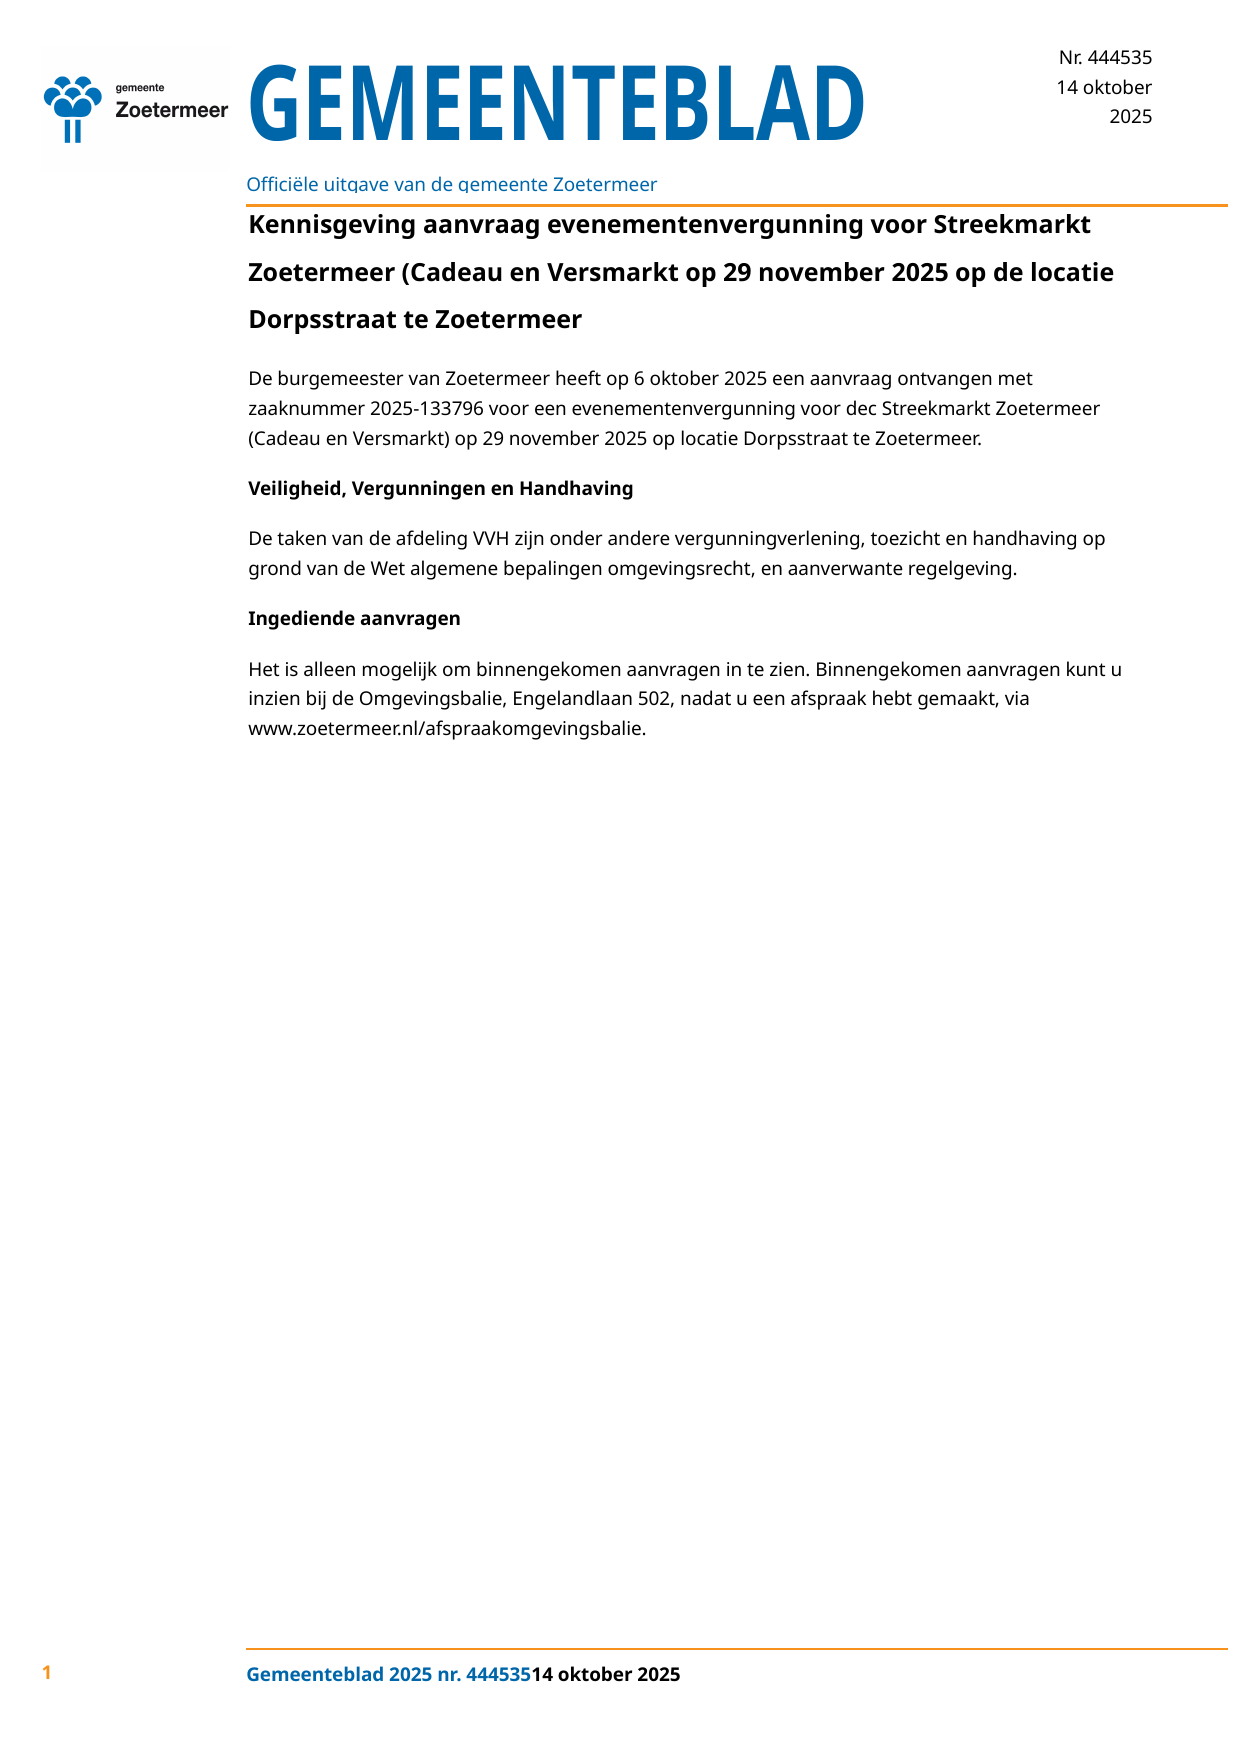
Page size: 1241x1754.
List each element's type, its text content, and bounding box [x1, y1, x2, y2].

text De taken van de afdeling VVH zijn onder andere vergunningverlening, toezicht en handhaving op grond van de Wet algemene bepalingen omgevingsrecht, en aanverwante regelgeving. [248, 526, 1152, 581]
text Het is alleen mogelijk om binnengekomen aanvragen in te zien. Binnengekomen aanvragen kunt u inzien bij de Omgevingsbalie, Engelandlaan 502, nadat u een afspraak hebt gemaakt, via www.zoetermeer.nl/afspraakomgevingsbalie. [248, 656, 1152, 741]
text De burgemeester van Zoetermeer heeft op 6 oktober 2025 een aanvraag ontvangen met zaaknummer 2025-133796 voor een evenementenvergunning voor dec Streekmarkt Zoetermeer (Cadeau en Versmarkt) op 29 november 2025 op locatie Dorpsstraat te Zoetermeer. [248, 366, 1152, 450]
text Kennisgeving aanvraag evenementenvergunning voor Streekmarkt Zoetermeer (Cadeau en Versmarkt op 29 november 2025 op de locatie Dorpsstraat te Zoetermeer [248, 207, 1152, 336]
text Veiligheid, Vergunningen en Handhaving [248, 475, 1152, 501]
text Ingediende aanvragen [248, 606, 1152, 631]
picture [41, 47, 231, 172]
